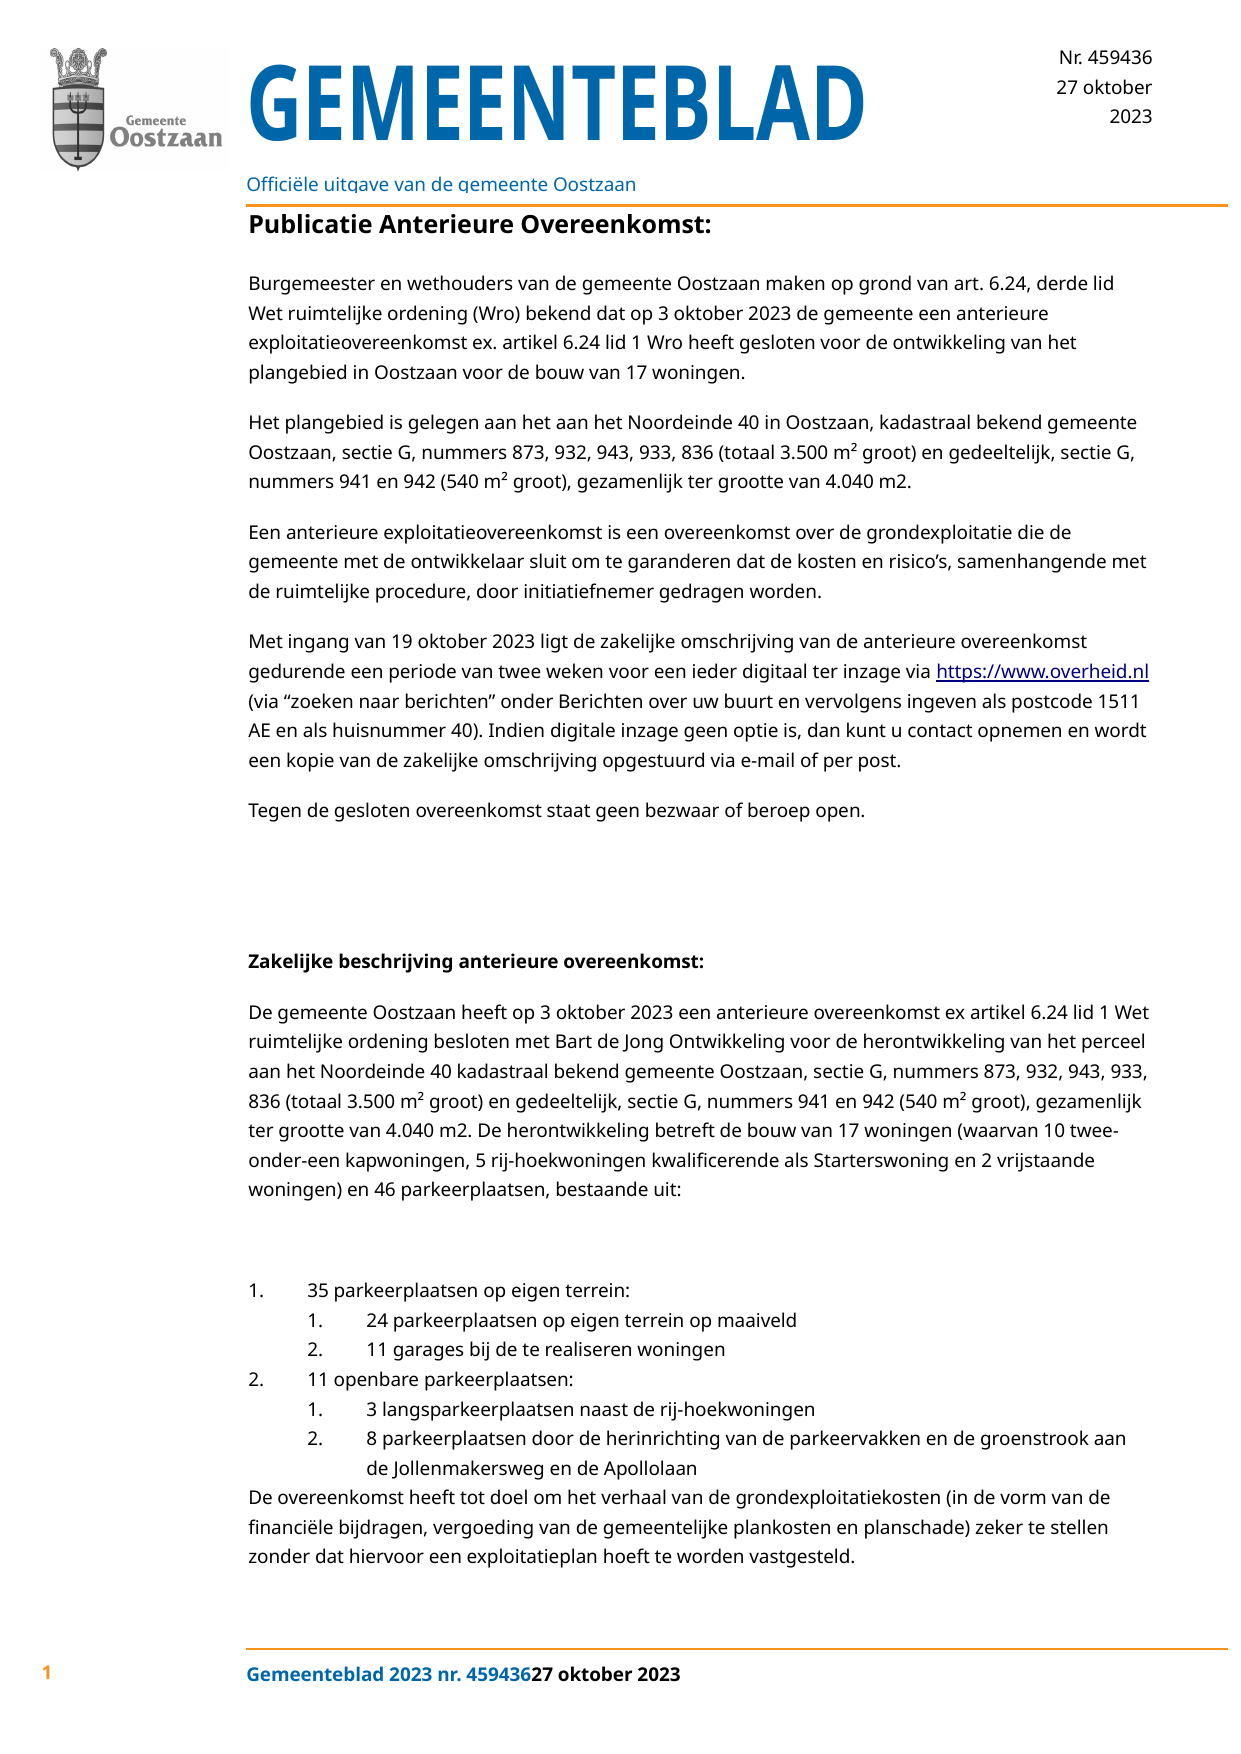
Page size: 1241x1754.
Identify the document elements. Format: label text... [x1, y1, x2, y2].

list 11 openbare parkeerplaatsen: [248, 1366, 1152, 1392]
text Het plangebied is gelegen aan het aan het Noordeinde 40 in Oostzaan, kadastraal bekend gemeente Oostzaan, sectie G, nummers 873, 932, 943, 933, 836 (totaal 3.500 m² groot) en gedeeltelijk, sectie G, nummers 941 en 942 (540 m² groot), gezamenlijk ter grootte van 4.040 m2. [248, 409, 1152, 494]
text Tegen de gesloten overeenkomst staat geen bezwaar of beroep open. [248, 797, 1152, 823]
list 35 parkeerplaatsen op eigen terrein: [248, 1277, 1152, 1303]
text Publicatie Anterieure Overeenkomst: [248, 207, 1152, 241]
list 3 langsparkeerplaatsen naast de rij-hoekwoningen [307, 1396, 1152, 1421]
text Zakelijke beschrijving anterieure overeenkomst: [248, 949, 1152, 974]
text De gemeente Oostzaan heeft op 3 oktober 2023 een anterieure overeenkomst ex artikel 6.24 lid 1 Wet ruimtelijke ordening besloten met Bart de Jong Ontwikkeling voor de herontwikkeling van het perceel aan het Noordeinde 40 kadastraal bekend gemeente Oostzaan, sectie G, nummers 873, 932, 943, 933, 836 (totaal 3.500 m² groot) en gedeeltelijk, sectie G, nummers 941 en 942 (540 m² groot), gezamenlijk ter grootte van 4.040 m2. De herontwikkeling betreft de bouw van 17 woningen (waarvan 10 twee-onder-een kapwoningen, 5 rij-hoekwoningen kwalificerende als Starterswoning en 2 vrijstaande woningen) en 46 parkeerplaatsen, bestaande uit: [248, 999, 1152, 1202]
picture [41, 47, 231, 172]
list 24 parkeerplaatsen op eigen terrein op maaiveld [307, 1307, 1152, 1333]
text Met ingang van 19 oktober 2023 ligt de zakelijke omschrijving van de anterieure overeenkomst gedurende een periode van twee weken voor een ieder digitaal ter inzage via https://www.overheid.nl (via “zoeken naar berichten” onder Berichten over uw buurt en vervolgens ingeven als postcode 1511 AE en als huisnummer 40). Indien digitale inzage geen optie is, dan kunt u contact opnemen en wordt een kopie van de zakelijke omschrijving opgestuurd via e-mail of per post. [248, 629, 1152, 773]
text Burgemeester en wethouders van de gemeente Oostzaan maken op grond van art. 6.24, derde lid Wet ruimtelijke ordening (Wro) bekend dat op 3 oktober 2023 de gemeente een anterieure exploitatieovereenkomst ex. artikel 6.24 lid 1 Wro heeft gesloten voor de ontwikkeling van het plangebied in Oostzaan voor de bouw van 17 woningen. [248, 270, 1152, 385]
text De overeenkomst heeft tot doel om het verhaal van de grondexploitatiekosten (in de vorm van de financiële bijdragen, vergoeding van de gemeentelijke plankosten en planschade) zeker te stellen zonder dat hiervoor een exploitatieplan hoeft te worden vastgesteld. [248, 1484, 1152, 1569]
text Een anterieure exploitatieovereenkomst is een overeenkomst over de grondexploitatie die de gemeente met de ontwikkelaar sluit om te garanderen dat de kosten en risico’s, samenhangende met de ruimtelijke procedure, door initiatiefnemer gedragen worden. [248, 519, 1152, 604]
list 11 garages bij de te realiseren woningen [307, 1337, 1152, 1362]
list 8 parkeerplaatsen door de herinrichting van de parkeervakken en de groenstrook aan de Jollenmakersweg en de Apollolaan [307, 1425, 1152, 1481]
